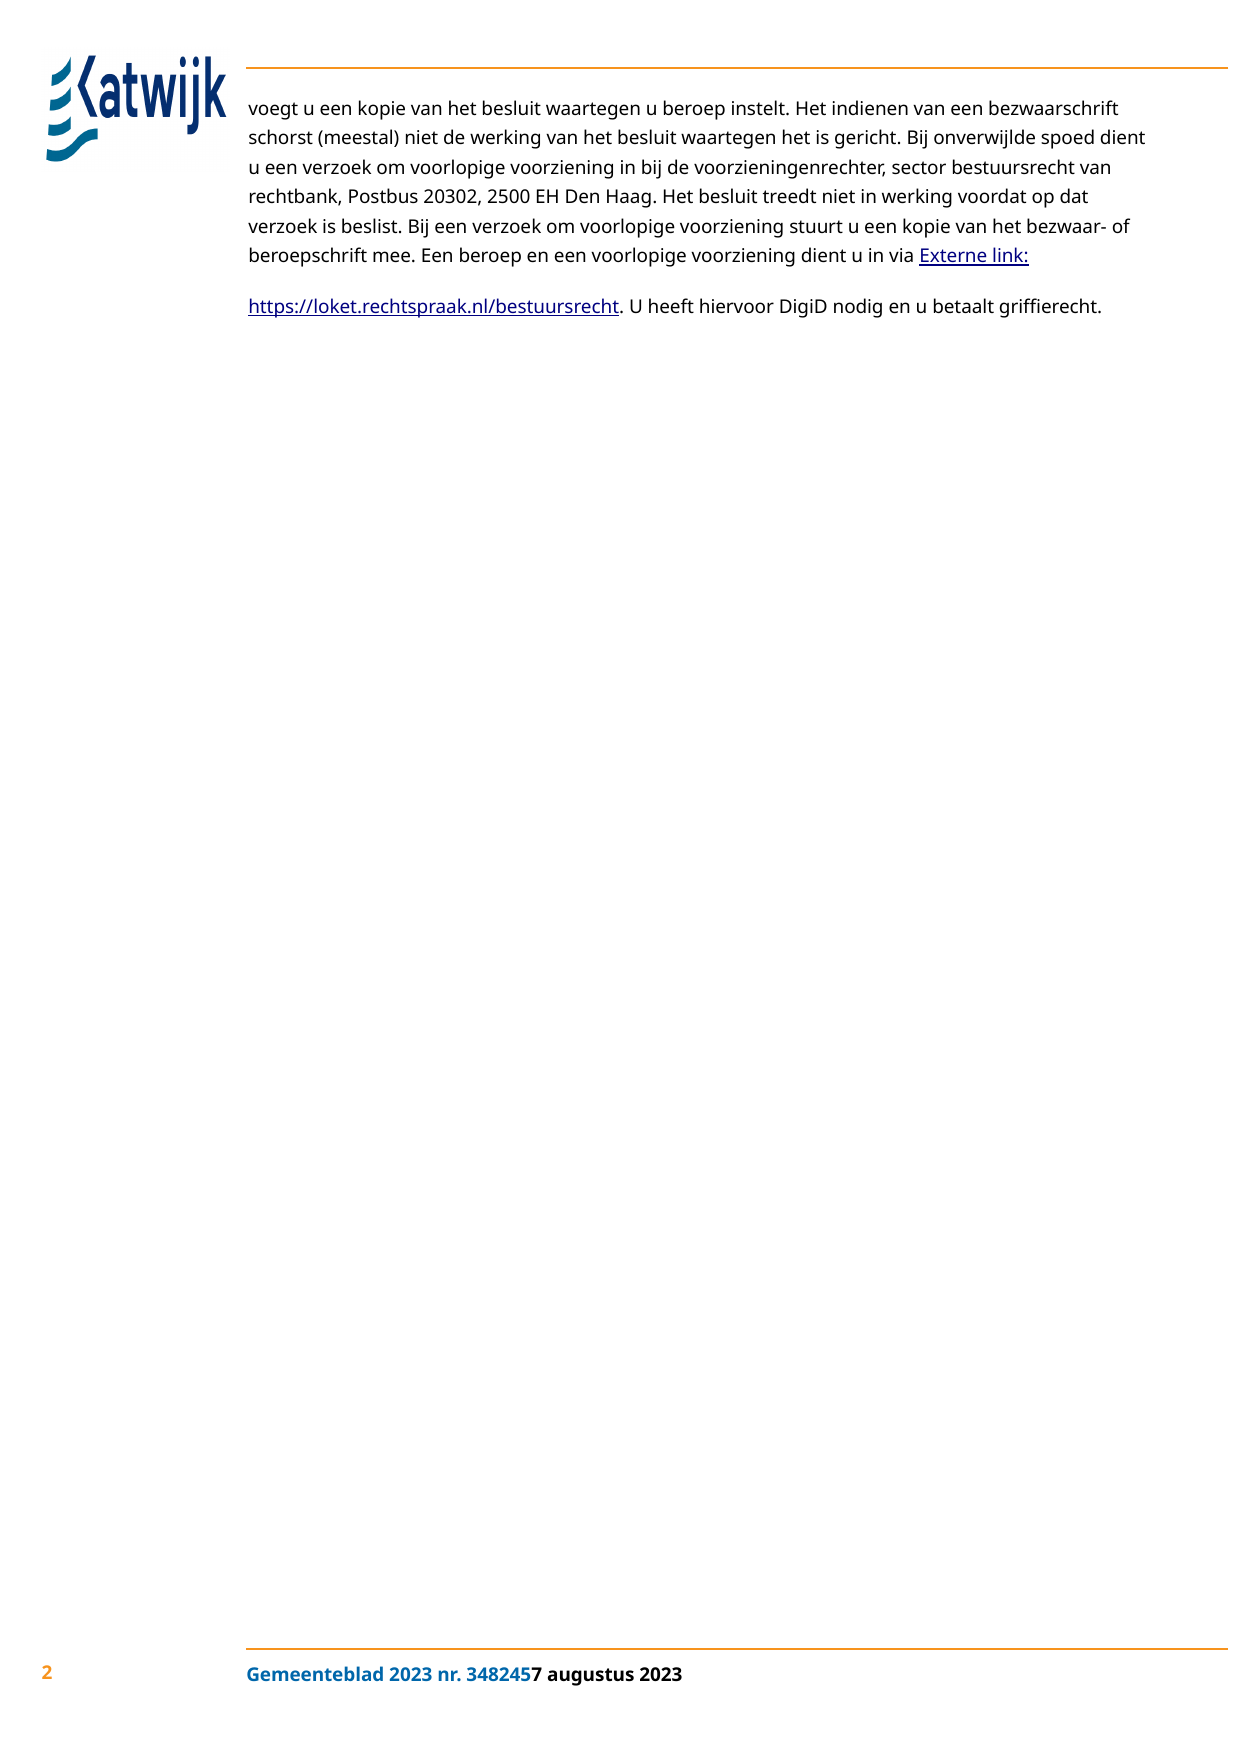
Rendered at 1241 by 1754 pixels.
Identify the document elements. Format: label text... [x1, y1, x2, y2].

text https://loket.rechtspraak.nl/bestuursrecht. U heeft hiervoor DigiD nodig en u betaalt griffierecht. [248, 293, 1152, 319]
picture [41, 47, 231, 172]
text voegt u een kopie van het besluit waartegen u beroep instelt. Het indienen van een bezwaarschrift schorst (meestal) niet de werking van het besluit waartegen het is gericht. Bij onverwijlde spoed dient u een verzoek om voorlopige voorziening in bij de voorzieningenrechter, sector bestuursrecht van rechtbank, Postbus 20302, 2500 EH Den Haag. Het besluit treedt niet in werking voordat op dat verzoek is beslist. Bij een verzoek om voorlopige voorziening stuurt u een kopie van het bezwaar- of beroepschrift mee. Een beroep en een voorlopige voorziening dient u in via Externe link: [248, 95, 1152, 268]
